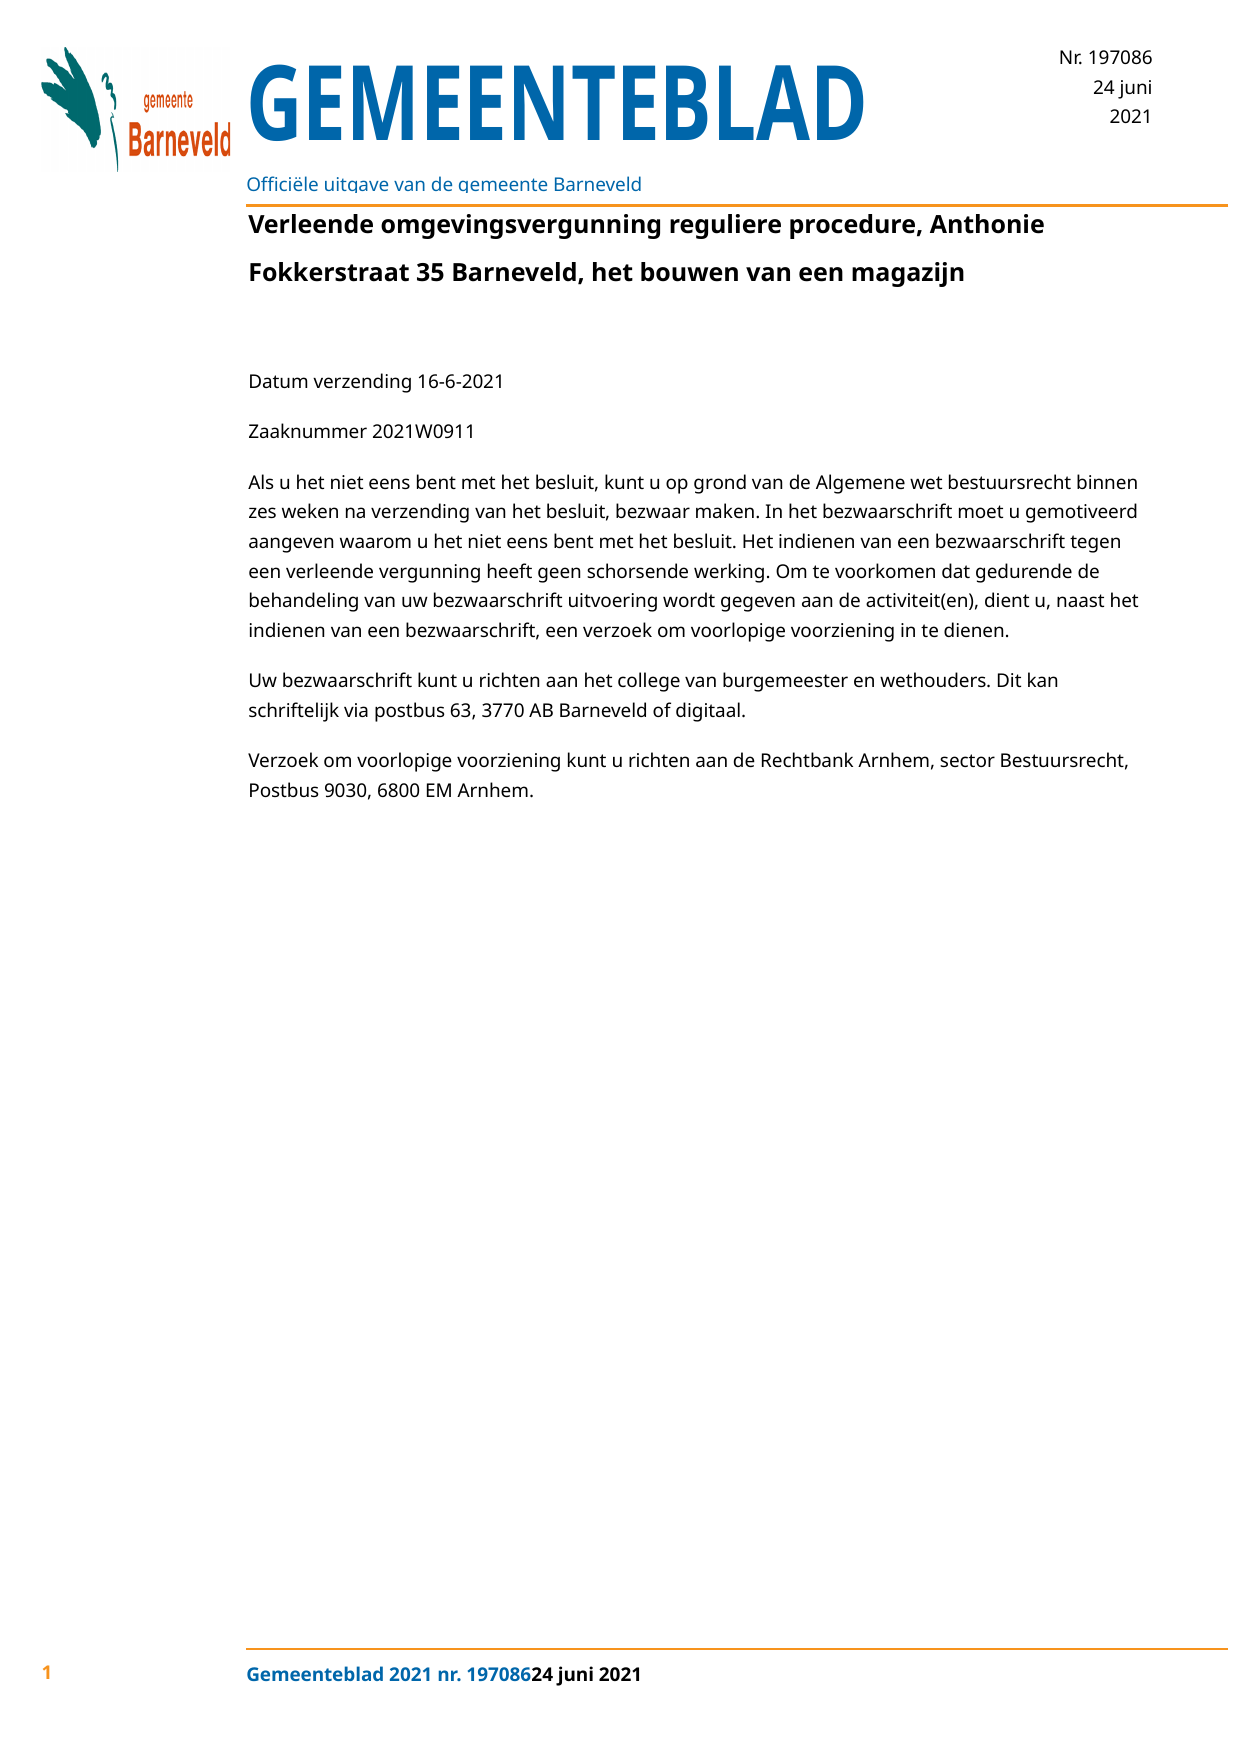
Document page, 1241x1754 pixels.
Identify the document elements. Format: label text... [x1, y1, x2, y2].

text Zaaknummer 2021W0911 [248, 419, 1152, 444]
text Verleende omgevingsvergunning reguliere procedure, Anthonie Fokkerstraat 35 Barneveld, het bouwen van een magazijn [248, 207, 1152, 288]
text Uw bezwaarschrift kunt u richten aan het college van burgemeester en wethouders. Dit kan schriftelijk via postbus 63, 3770 AB Barneveld of digitaal. [248, 667, 1152, 723]
text Als u het niet eens bent met het besluit, kunt u op grond van de Algemene wet bestuursrecht binnen zes weken na verzending van het besluit, bezwaar maken. In het bezwaarschrift moet u gemotiveerd aangeven waarom u het niet eens bent met het besluit. Het indienen van een bezwaarschrift tegen een verleende vergunning heeft geen schorsende werking. Om te voorkomen dat gedurende de behandeling van uw bezwaarschrift uitvoering wordt gegeven aan de activiteit(en), dient u, naast het indienen van een bezwaarschrift, een verzoek om voorlopige voorziening in te dienen. [248, 469, 1152, 643]
text Datum verzending 16-6-2021 [248, 368, 1152, 394]
text Verzoek om voorlopige voorziening kunt u richten aan de Rechtbank Arnhem, sector Bestuursrecht, Postbus 9030, 6800 EM Arnhem. [248, 747, 1152, 803]
picture [41, 47, 231, 172]
